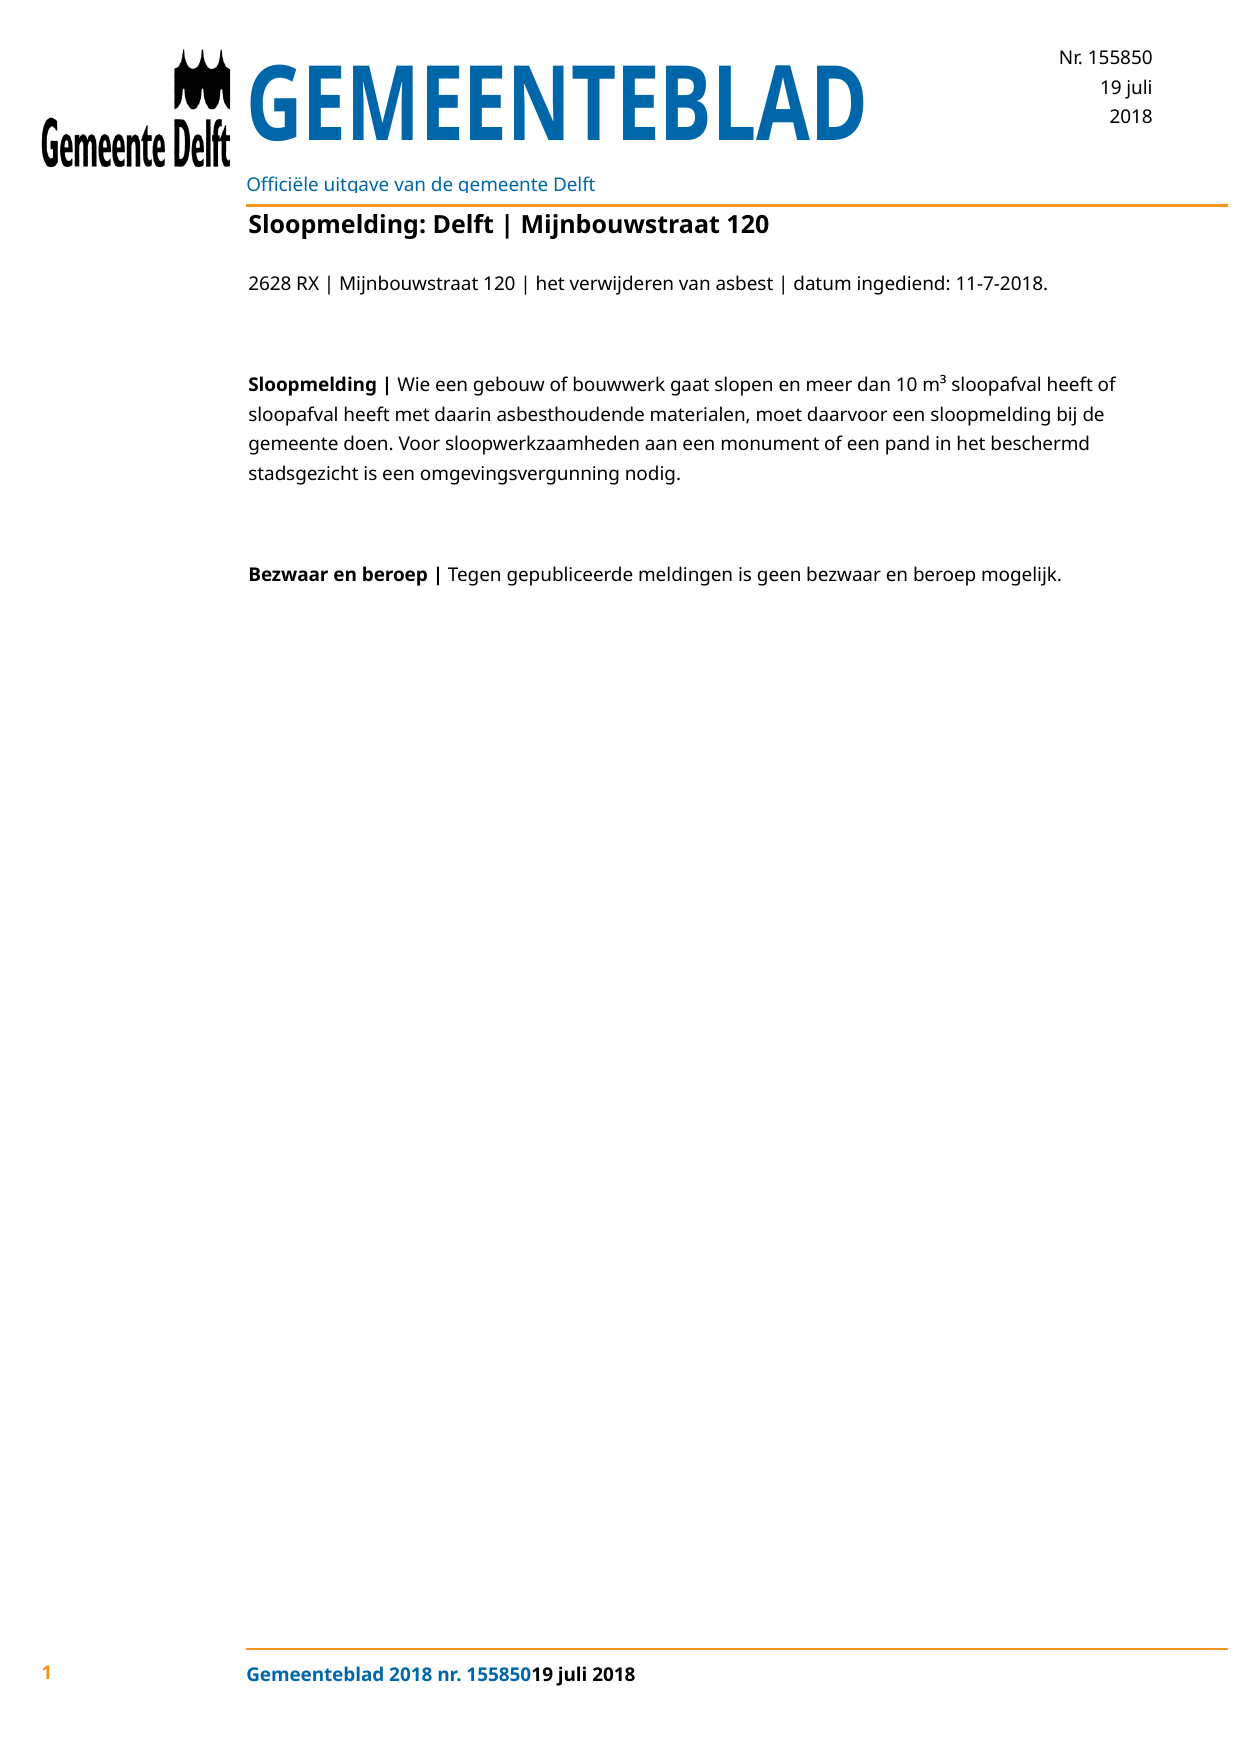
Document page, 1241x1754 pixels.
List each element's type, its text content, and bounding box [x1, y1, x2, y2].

picture [41, 47, 231, 172]
text Sloopmelding: Delft | Mijnbouwstraat 120 [248, 207, 1152, 241]
text Sloopmelding | Wie een gebouw of bouwwerk gaat slopen en meer dan 10 m³ sloopafval heeft of sloopafval heeft met daarin asbesthoudende materialen, moet daarvoor een sloopmelding bij de gemeente doen. Voor sloopwerkzaamheden aan een monument of een pand in het beschermd stadsgezicht is een omgevingsvergunning nodig. [248, 371, 1152, 486]
text Bezwaar en beroep | Tegen gepubliceerde meldingen is geen bezwaar en beroep mogelijk. [248, 561, 1152, 586]
text 2628 RX | Mijnbouwstraat 120 | het verwijderen van asbest | datum ingediend: 11-7-2018. [248, 270, 1152, 296]
